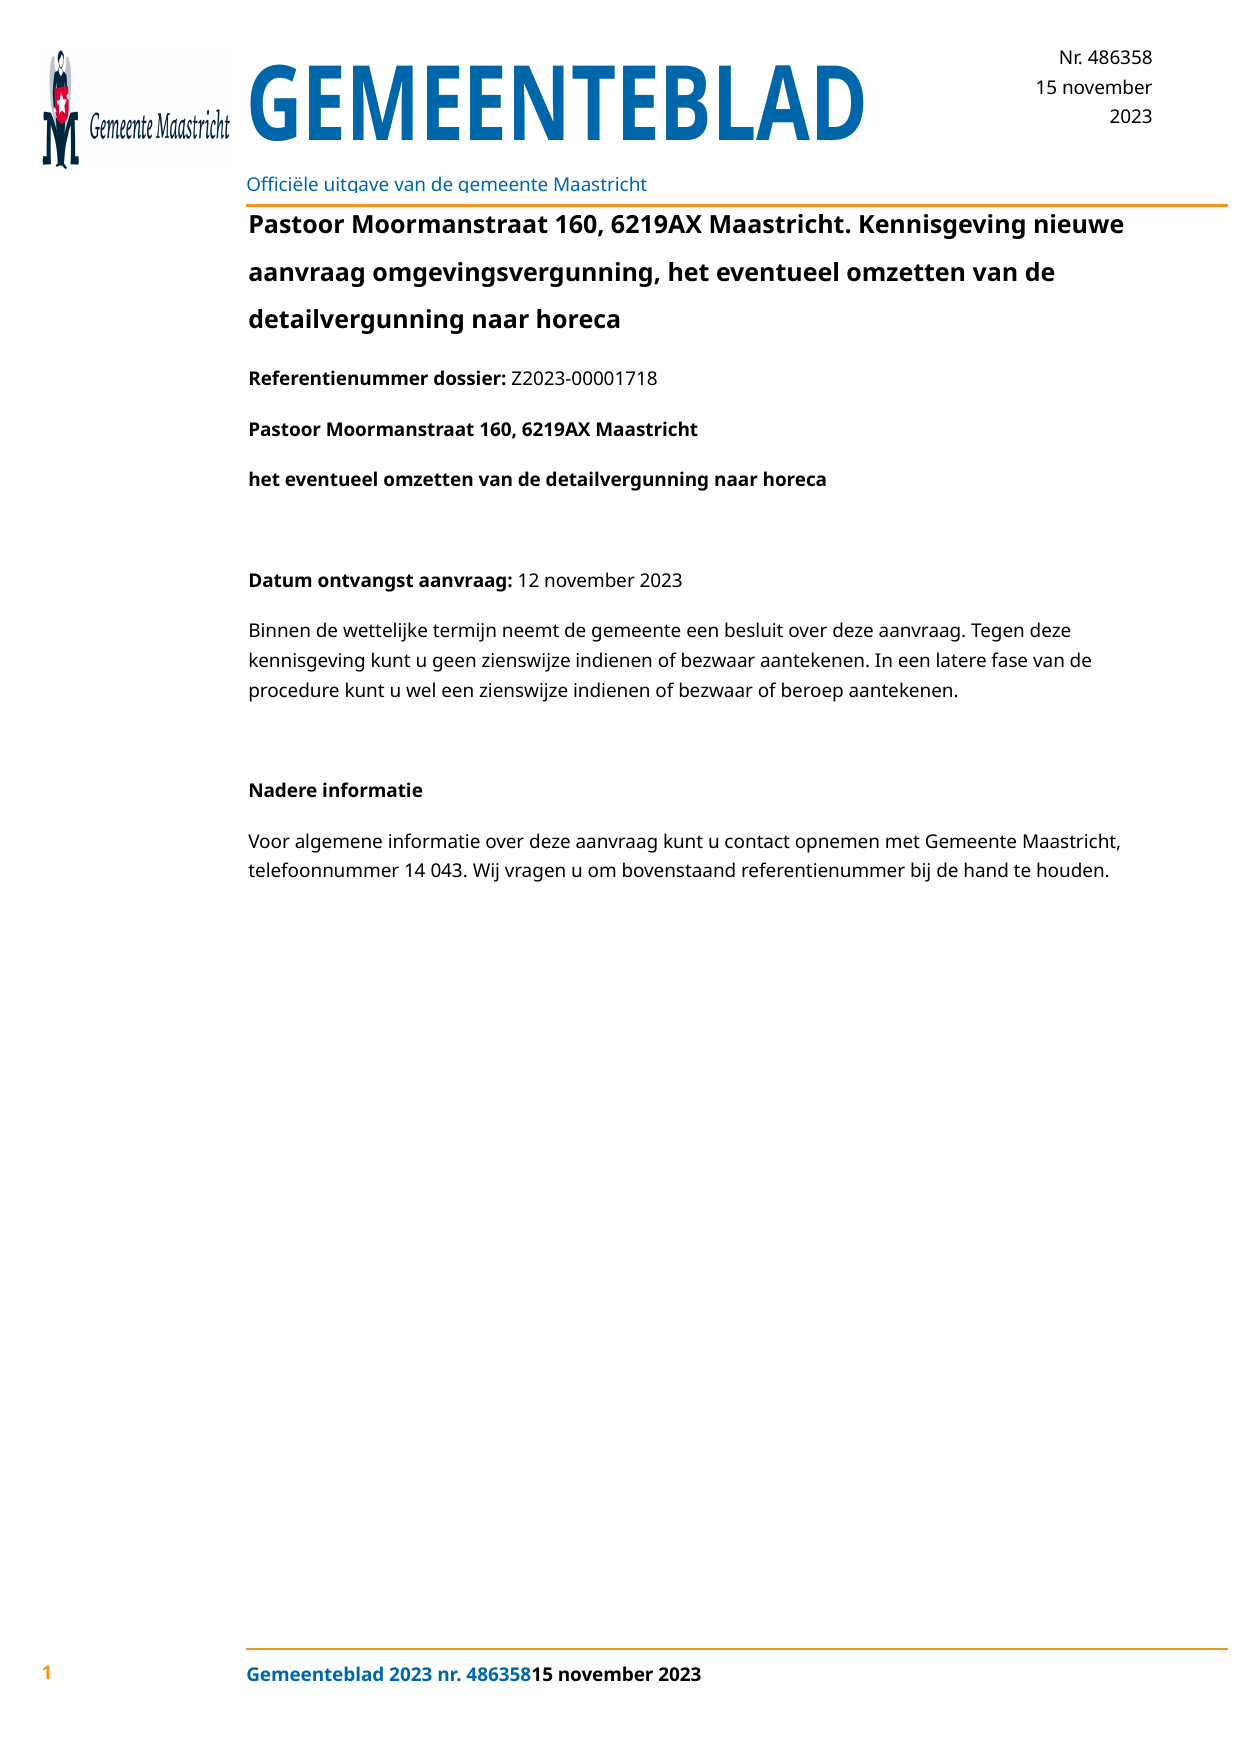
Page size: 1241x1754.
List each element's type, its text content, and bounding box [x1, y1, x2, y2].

text Nadere informatie [248, 778, 1152, 803]
picture [41, 47, 231, 172]
text Pastoor Moormanstraat 160, 6219AX Maastricht [248, 416, 1152, 442]
text Voor algemene informatie over deze aanvraag kunt u contact opnemen met Gemeente Maastricht, telefoonnummer 14 043. Wij vragen u om bovenstaand referentienummer bij de hand te houden. [248, 828, 1152, 883]
text Pastoor Moormanstraat 160, 6219AX Maastricht. Kennisgeving nieuwe aanvraag omgevingsvergunning, het eventueel omzetten van de detailvergunning naar horeca [248, 207, 1152, 336]
text Referentienummer dossier: Z2023-00001718 [248, 366, 1152, 391]
text Binnen de wettelijke termijn neemt de gemeente een besluit over deze aanvraag. Tegen deze kennisgeving kunt u geen zienswijze indienen of bezwaar aantekenen. In een latere fase van de procedure kunt u wel een zienswijze indienen of bezwaar of beroep aantekenen. [248, 618, 1152, 702]
text Datum ontvangst aanvraag: 12 november 2023 [248, 567, 1152, 593]
text het eventueel omzetten van de detailvergunning naar horeca [248, 466, 1152, 492]
